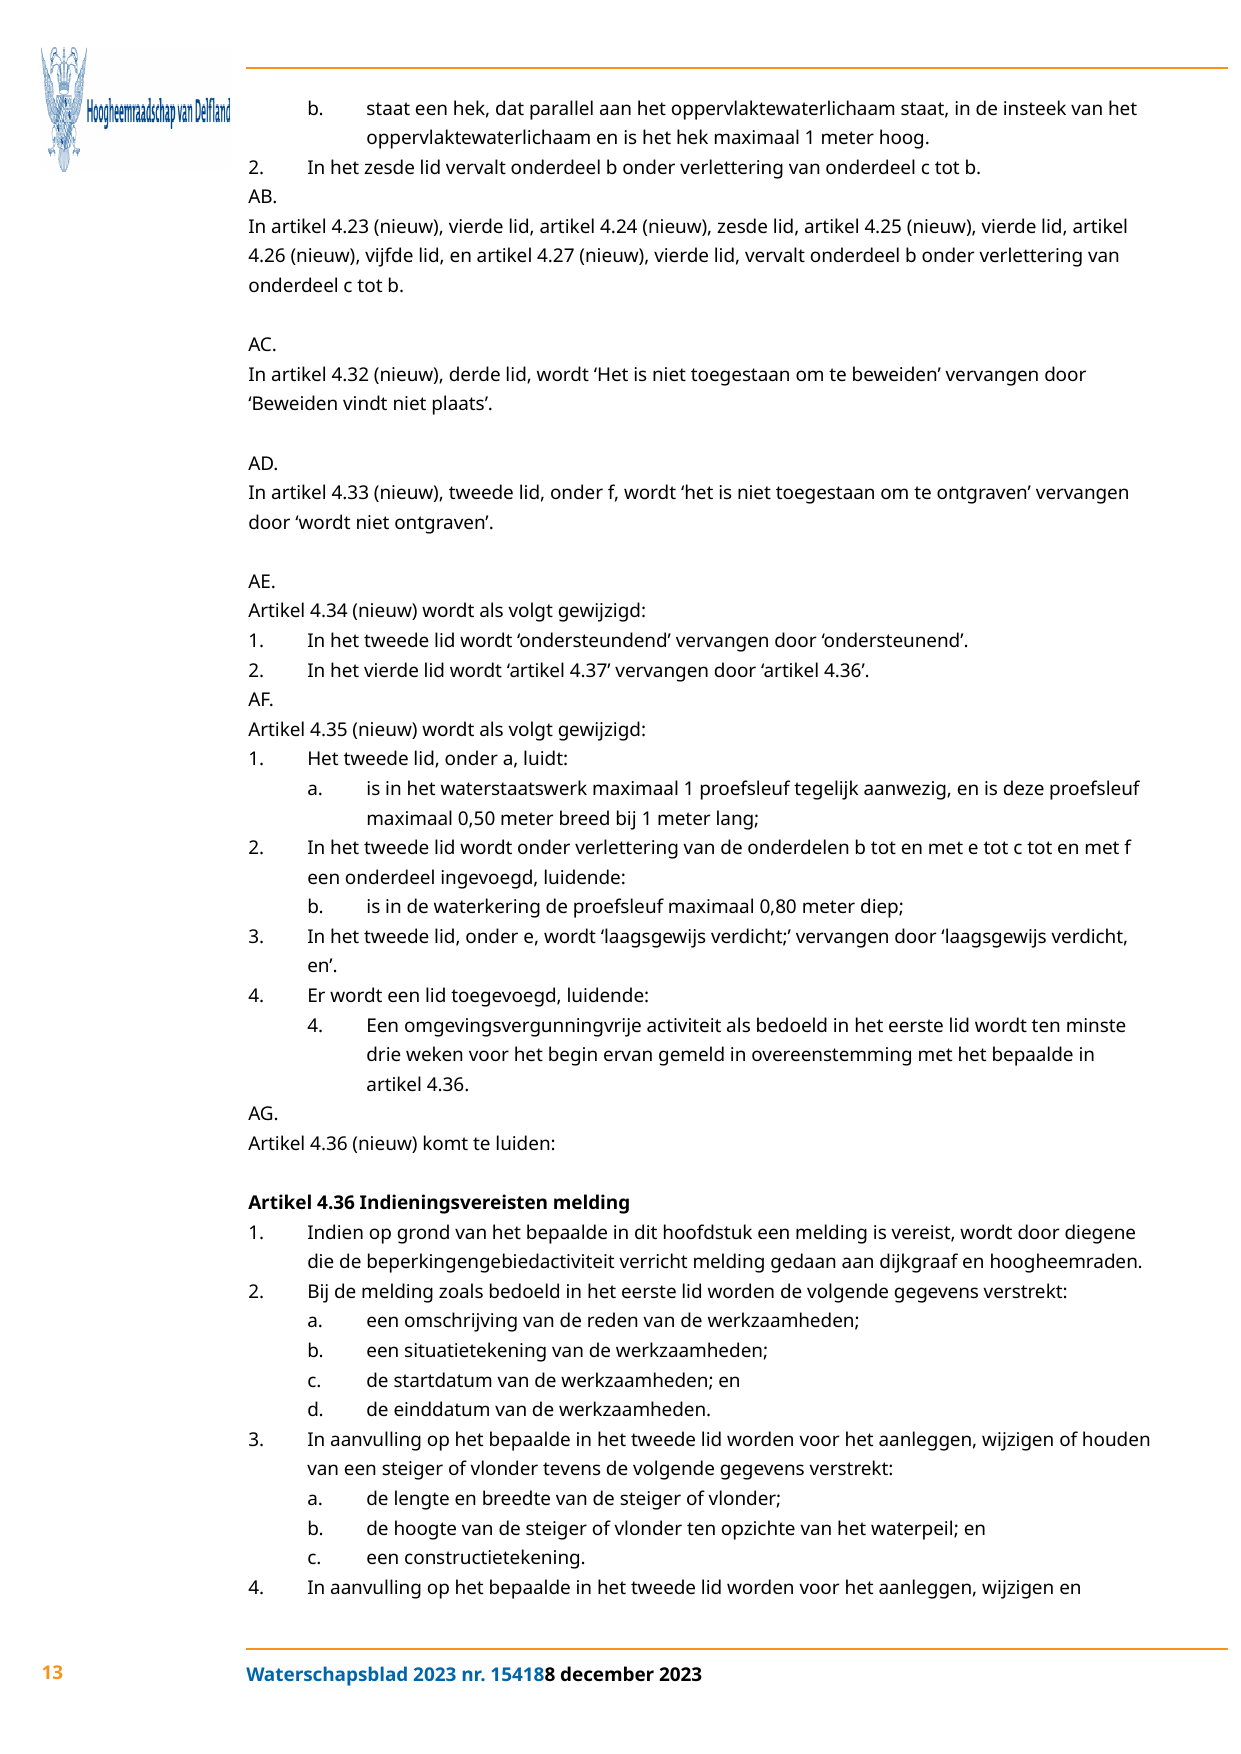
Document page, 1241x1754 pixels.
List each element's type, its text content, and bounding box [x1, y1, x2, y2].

list de einddatum van de werkzaamheden. [307, 1396, 1152, 1422]
list staat een hek, dat parallel aan het oppervlaktewaterlichaam staat, in de insteek van het oppervlaktewaterlichaam en is het hek maximaal 1 meter hoog. [307, 95, 1152, 150]
text AF. [248, 686, 1152, 712]
list een situatietekening van de werkzaamheden; [307, 1337, 1152, 1363]
text AD. [248, 450, 1152, 476]
list een constructietekening. [307, 1544, 1152, 1570]
list een omschrijving van de reden van de werkzaamheden; [307, 1308, 1152, 1333]
list In aanvulling op het bepaalde in het tweede lid worden voor het aanleggen, wijzigen of houden van een steiger of vlonder tevens de volgende gegevens verstrekt: [248, 1426, 1152, 1481]
list is in de waterkering de proefsleuf maximaal 0,80 meter diep; [307, 893, 1152, 919]
list Het tweede lid, onder a, luidt: [248, 746, 1152, 771]
text Artikel 4.36 Indieningsvereisten melding [248, 1189, 1152, 1215]
text In artikel 4.23 (nieuw), vierde lid, artikel 4.24 (nieuw), zesde lid, artikel 4.25 (nieuw), vierde lid, artikel 4.26 (nieuw), vijfde lid, en artikel 4.27 (nieuw), vierde lid, vervalt onderdeel b onder verlettering van onderdeel c tot b. [248, 213, 1152, 298]
text Artikel 4.34 (nieuw) wordt als volgt gewijzigd: [248, 598, 1152, 623]
list de startdatum van de werkzaamheden; en [307, 1367, 1152, 1393]
text AC. [248, 331, 1152, 357]
list de lengte en breedte van de steiger of vlonder; [307, 1485, 1152, 1511]
text In artikel 4.32 (nieuw), derde lid, wordt ‘Het is niet toegestaan om te beweiden’ vervangen door ‘Beweiden vindt niet plaats’. [248, 361, 1152, 416]
list de hoogte van de steiger of vlonder ten opzichte van het waterpeil; en [307, 1515, 1152, 1541]
list is in het waterstaatswerk maximaal 1 proefsleuf tegelijk aanwezig, en is deze proefsleuf maximaal 0,50 meter breed bij 1 meter lang; [307, 775, 1152, 831]
list Indien op grond van het bepaalde in dit hoofdstuk een melding is vereist, wordt door diegene die de beperkingengebiedactiviteit verricht melding gedaan aan dijkgraaf en hoogheemraden. [248, 1219, 1152, 1274]
text Artikel 4.36 (nieuw) komt te luiden: [248, 1130, 1152, 1156]
list Bij de melding zoals bedoeld in het eerste lid worden de volgende gegevens verstrekt: [248, 1278, 1152, 1304]
list In het tweede lid, onder e, wordt ‘laagsgewijs verdicht;’ vervangen door ‘laagsgewijs verdicht, en’. [248, 923, 1152, 978]
text In artikel 4.33 (nieuw), tweede lid, onder f, wordt ‘het is niet toegestaan om te ontgraven’ vervangen door ‘wordt niet ontgraven’. [248, 479, 1152, 535]
text AE. [248, 568, 1152, 594]
list In het vierde lid wordt ‘artikel 4.37’ vervangen door ‘artikel 4.36’. [248, 657, 1152, 683]
list In aanvulling op het bepaalde in het tweede lid worden voor het aanleggen, wijzigen en [248, 1574, 1152, 1600]
list In het zesde lid vervalt onderdeel b onder verlettering van onderdeel c tot b. [248, 154, 1152, 180]
list In het tweede lid wordt onder verlettering van de onderdelen b tot en met e tot c tot en met f een onderdeel ingevoegd, luidende: [248, 834, 1152, 890]
text AG. [248, 1101, 1152, 1126]
list Er wordt een lid toegevoegd, luidende: [248, 982, 1152, 1008]
text Artikel 4.35 (nieuw) wordt als volgt gewijzigd: [248, 716, 1152, 742]
list In het tweede lid wordt ‘ondersteundend’ vervangen door ‘ondersteunend’. [248, 627, 1152, 653]
list Een omgevingsvergunningvrije activiteit als bedoeld in het eerste lid wordt ten minste drie weken voor het begin ervan gemeld in overeenstemming met het bepaalde in artikel 4.36. [307, 1012, 1152, 1097]
text AB. [248, 183, 1152, 209]
picture [41, 47, 231, 172]
